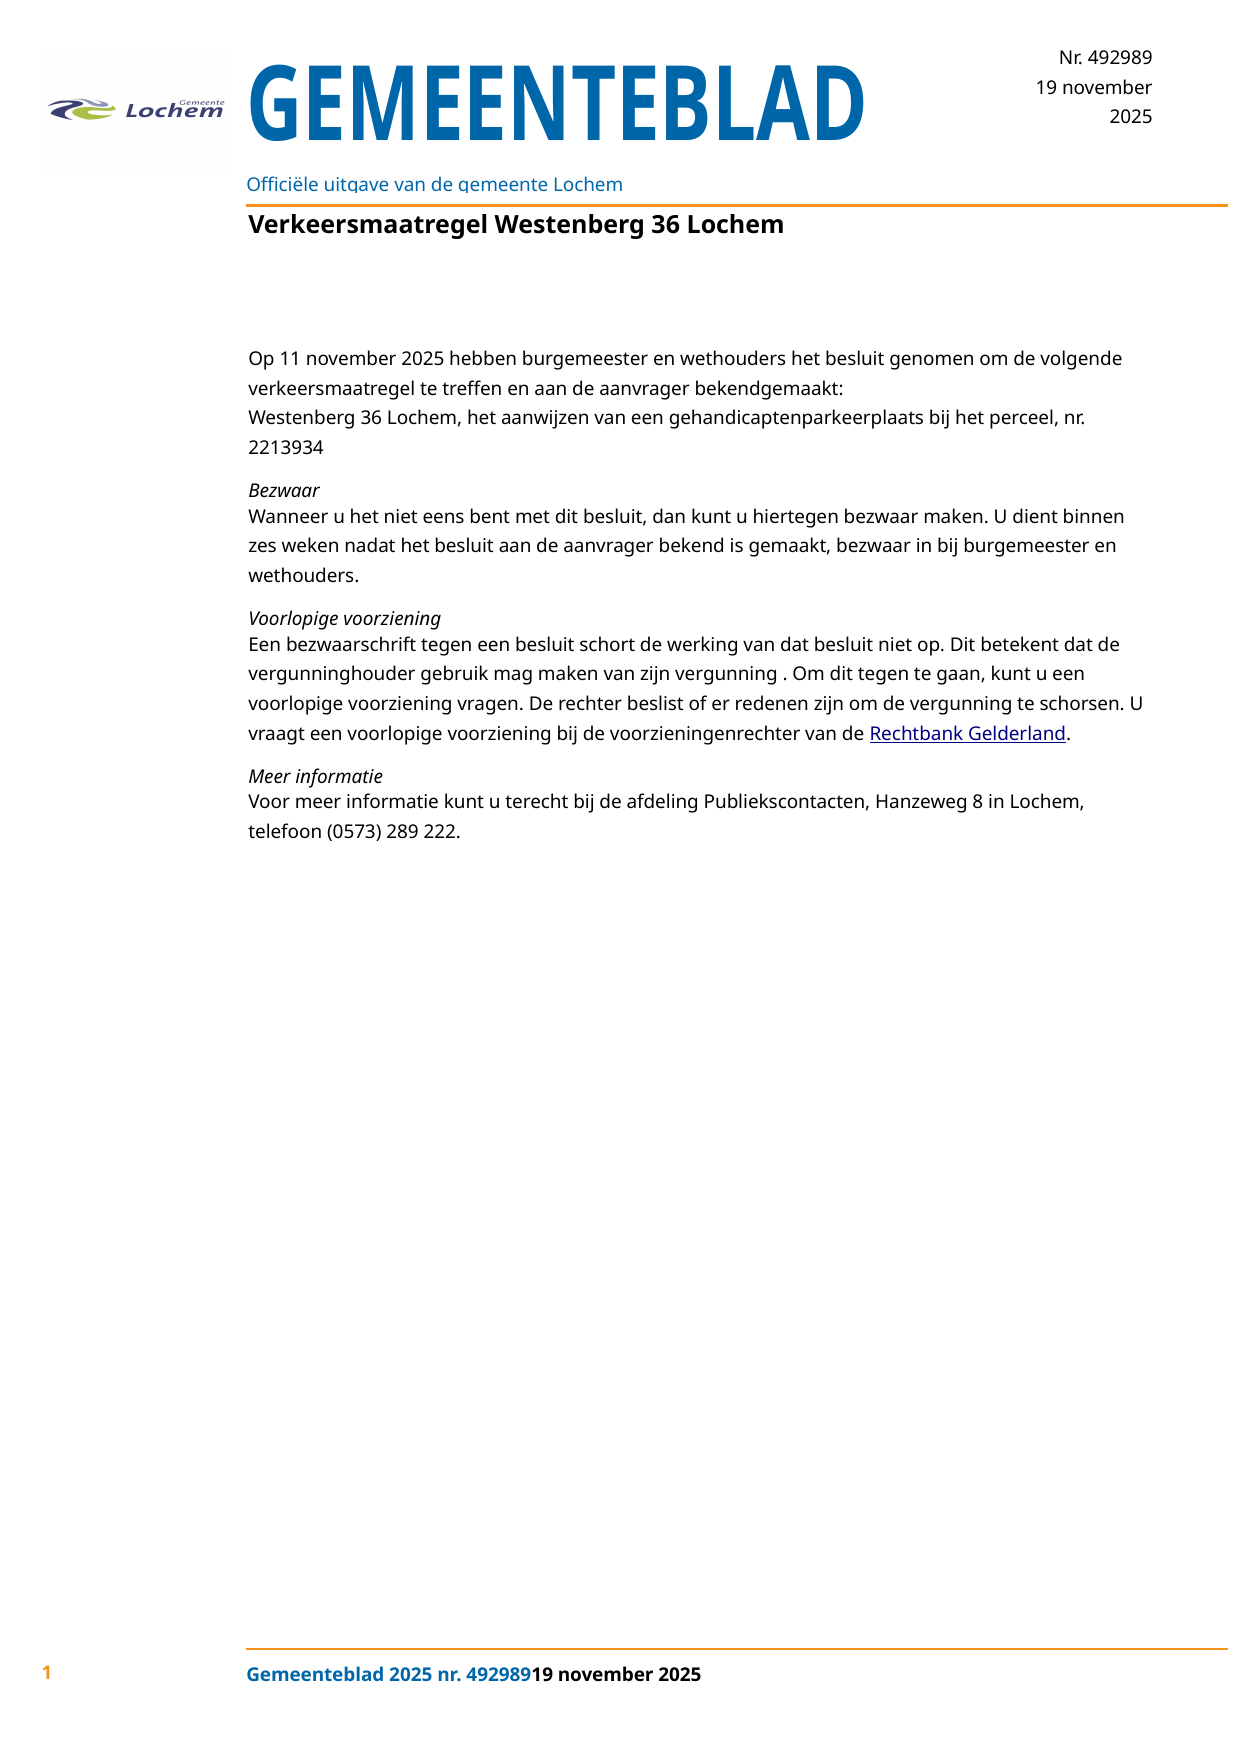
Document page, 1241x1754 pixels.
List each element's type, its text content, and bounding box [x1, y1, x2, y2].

text Meer informatie [248, 763, 1152, 788]
text Voorlopige voorziening [248, 605, 1152, 631]
text Westenberg 36 Lochem, het aanwijzen van een gehandicaptenparkeerplaats bij het perceel, nr. 2213934 [248, 404, 1152, 460]
text Voor meer informatie kunt u terecht bij de afdeling Publiekscontacten, Hanzeweg 8 in Lochem, telefoon (0573) 289 222. [248, 788, 1152, 844]
text Op 11 november 2025 hebben burgemeester en wethouders het besluit genomen om de volgende verkeersmaatregel te treffen en aan de aanvrager bekendgemaakt: [248, 345, 1152, 401]
picture [41, 47, 231, 172]
text Bezwaar [248, 477, 1152, 503]
text Verkeersmaatregel Westenberg 36 Lochem [248, 207, 1152, 241]
text Een bezwaarschrift tegen een besluit schort de werking van dat besluit niet op. Dit betekent dat de vergunninghouder gebruik mag maken van zijn vergunning . Om dit tegen te gaan, kunt u een voorlopige voorziening vragen. De rechter beslist of er redenen zijn om de vergunning te schorsen. U vraagt een voorlopige voorziening bij de voorzieningenrechter van de Rechtbank Gelderland. [248, 631, 1152, 745]
text Wanneer u het niet eens bent met dit besluit, dan kunt u hiertegen bezwaar maken. U dient binnen zes weken nadat het besluit aan de aanvrager bekend is gemaakt, bezwaar in bij burgemeester en wethouders. [248, 503, 1152, 588]
